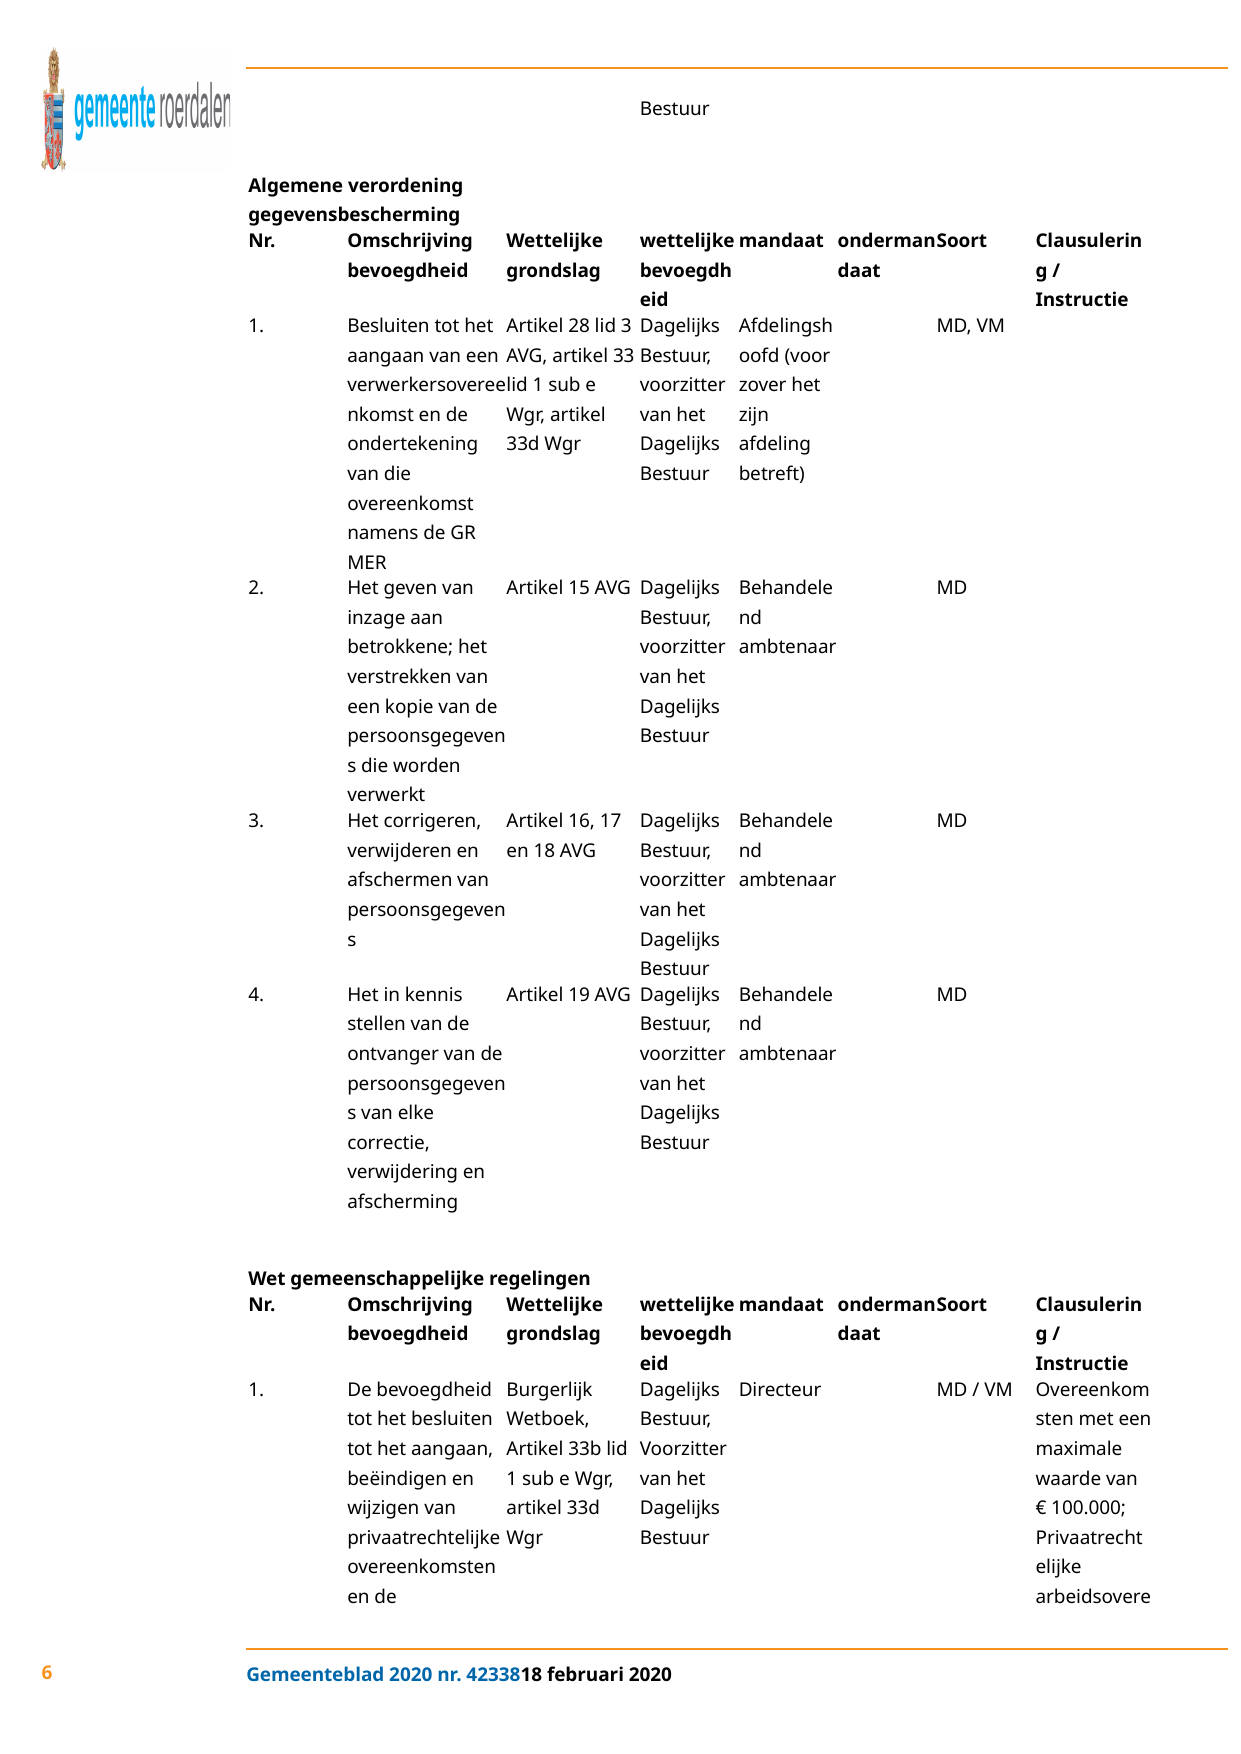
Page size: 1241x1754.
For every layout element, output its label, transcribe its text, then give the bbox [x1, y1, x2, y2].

table_cell [347, 1240, 506, 1265]
table_cell Overeenkomsten met een maximale waarde van € 100.000; Privaatrechtelijke arbeidsovere [1035, 1376, 1152, 1609]
table_cell [1035, 312, 1152, 574]
table_cell Directeur [739, 1376, 837, 1609]
table_cell [739, 172, 837, 227]
table_cell Behandelend ambtenaar [739, 575, 837, 807]
table_cell [936, 172, 1035, 227]
table_cell [739, 1240, 837, 1265]
table_cell Artikel 16, 17 en 18 AVG [506, 808, 639, 981]
table_cell [506, 121, 639, 146]
table_cell Besluiten tot het aangaan van een verwerkersovereenkomst en de ondertekening van die overeenkomst namens de GR MER [347, 312, 506, 574]
table_cell Nr. [248, 1291, 347, 1376]
table_cell Artikel 28 lid 3 AVG, artikel 33 lid 1 sub e Wgr, artikel 33d Wgr [506, 312, 639, 574]
table_cell [1035, 1240, 1152, 1265]
table_cell [506, 1240, 639, 1265]
table_cell Artikel 15 AVG [506, 575, 639, 807]
table_cell [1035, 981, 1152, 1214]
table_cell [1035, 1214, 1152, 1239]
table_cell [248, 121, 347, 146]
table_cell [739, 1265, 837, 1291]
table_cell [838, 1265, 936, 1291]
table_cell Wettelijke grondslag [506, 227, 639, 312]
table_cell Wettelijke grondslag [506, 1291, 639, 1376]
table_cell [347, 146, 506, 172]
table_cell Algemene verordening gegevensbescherming [248, 172, 639, 227]
table_cell MD / VM [936, 1376, 1035, 1609]
table_cell [347, 1214, 506, 1239]
table_cell Soort [936, 227, 1035, 312]
table_cell Dagelijks Bestuur, voorzitter van het Dagelijks Bestuur [640, 312, 738, 574]
table_cell [640, 1240, 738, 1265]
table_cell [936, 1214, 1035, 1239]
table_cell Behandelend ambtenaar [739, 981, 837, 1214]
table_cell wettelijke bevoegdheid [640, 227, 738, 312]
table_cell Clausulering / Instructie [1035, 227, 1152, 312]
table_cell [248, 1240, 347, 1265]
table_cell mandaat [739, 227, 837, 312]
table_cell Omschrijving bevoegdheid [347, 227, 506, 312]
table_cell MD [936, 981, 1035, 1214]
table_cell [936, 146, 1035, 172]
table_cell [640, 1214, 738, 1239]
table_cell [838, 1240, 936, 1265]
table_cell [739, 121, 837, 146]
table_cell 2. [248, 575, 347, 807]
table_cell [1035, 1265, 1152, 1291]
table_cell [640, 1265, 738, 1291]
table_cell Het corrigeren, verwijderen en afschermen van persoonsgegevens [347, 808, 506, 981]
table_cell Dagelijks Bestuur, voorzitter van het Dagelijks Bestuur [640, 808, 738, 981]
table_cell MD [936, 808, 1035, 981]
table_cell [838, 575, 936, 807]
picture [41, 47, 231, 172]
table_cell Bestuur [640, 95, 738, 121]
table_cell [248, 1214, 347, 1239]
table_cell [838, 981, 936, 1214]
table_cell ondermandaat [838, 227, 936, 312]
table_cell [838, 172, 936, 227]
table_cell MD [936, 575, 1035, 807]
table_cell [739, 95, 837, 121]
table_cell Dagelijks Bestuur, Voorzitter van het Dagelijks Bestuur [640, 1376, 738, 1609]
table_cell Omschrijving bevoegdheid [347, 1291, 506, 1376]
table_cell wettelijke bevoegdheid [640, 1291, 738, 1376]
table_cell 1. [248, 312, 347, 574]
table_cell [739, 146, 837, 172]
table_cell [838, 95, 936, 121]
table_cell Burgerlijk Wetboek, Artikel 33b lid 1 sub e Wgr, artikel 33d Wgr [506, 1376, 639, 1609]
table_cell [936, 1240, 1035, 1265]
table_cell De bevoegdheid tot het besluiten tot het aangaan, beëindigen en wijzigen van privaatrechtelijke overeenkomsten en de [347, 1376, 506, 1609]
table_cell [248, 95, 347, 121]
table_cell Wet gemeenschappelijke regelingen [248, 1265, 639, 1291]
table_cell [1035, 121, 1152, 146]
table_cell [838, 146, 936, 172]
table_cell MD, VM [936, 312, 1035, 574]
table_cell [506, 1214, 639, 1239]
table_cell Dagelijks Bestuur, voorzitter van het Dagelijks Bestuur [640, 575, 738, 807]
table_cell [347, 121, 506, 146]
table_cell [838, 1214, 936, 1239]
table_cell Behandelend ambtenaar [739, 808, 837, 981]
table_cell [936, 1265, 1035, 1291]
table_cell [347, 95, 506, 121]
table_cell [640, 172, 738, 227]
table_cell [838, 808, 936, 981]
table_cell Afdelingshoofd (voor zover het zijn afdeling betreft) [739, 312, 837, 574]
table_cell [1035, 575, 1152, 807]
table_cell [640, 146, 738, 172]
table_cell 1. [248, 1376, 347, 1609]
table_cell 3. [248, 808, 347, 981]
table_cell [1035, 146, 1152, 172]
table_cell [1035, 808, 1152, 981]
table_cell Artikel 19 AVG [506, 981, 639, 1214]
table_cell Dagelijks Bestuur, voorzitter van het Dagelijks Bestuur [640, 981, 738, 1214]
table_cell mandaat [739, 1291, 837, 1376]
table_cell [640, 121, 738, 146]
table_cell [506, 146, 639, 172]
table_cell [936, 95, 1035, 121]
table_cell Soort [936, 1291, 1035, 1376]
table_cell [1035, 95, 1152, 121]
table_cell [739, 1214, 837, 1239]
table_cell Clausulering / Instructie [1035, 1291, 1152, 1376]
table_cell [838, 312, 936, 574]
table_cell Het in kennis stellen van de ontvanger van de persoonsgegevens van elke correctie, verwijdering en afscherming [347, 981, 506, 1214]
table_cell [506, 95, 639, 121]
table_cell Het geven van inzage aan betrokkene; het verstrekken van een kopie van de persoonsgegevens die worden verwerkt [347, 575, 506, 807]
table_cell [936, 121, 1035, 146]
table_cell [248, 146, 347, 172]
table_cell [1035, 172, 1152, 227]
table_cell 4. [248, 981, 347, 1214]
table_cell Nr. [248, 227, 347, 312]
table_cell ondermandaat [838, 1291, 936, 1376]
table_cell [838, 1376, 936, 1609]
table_cell [838, 121, 936, 146]
